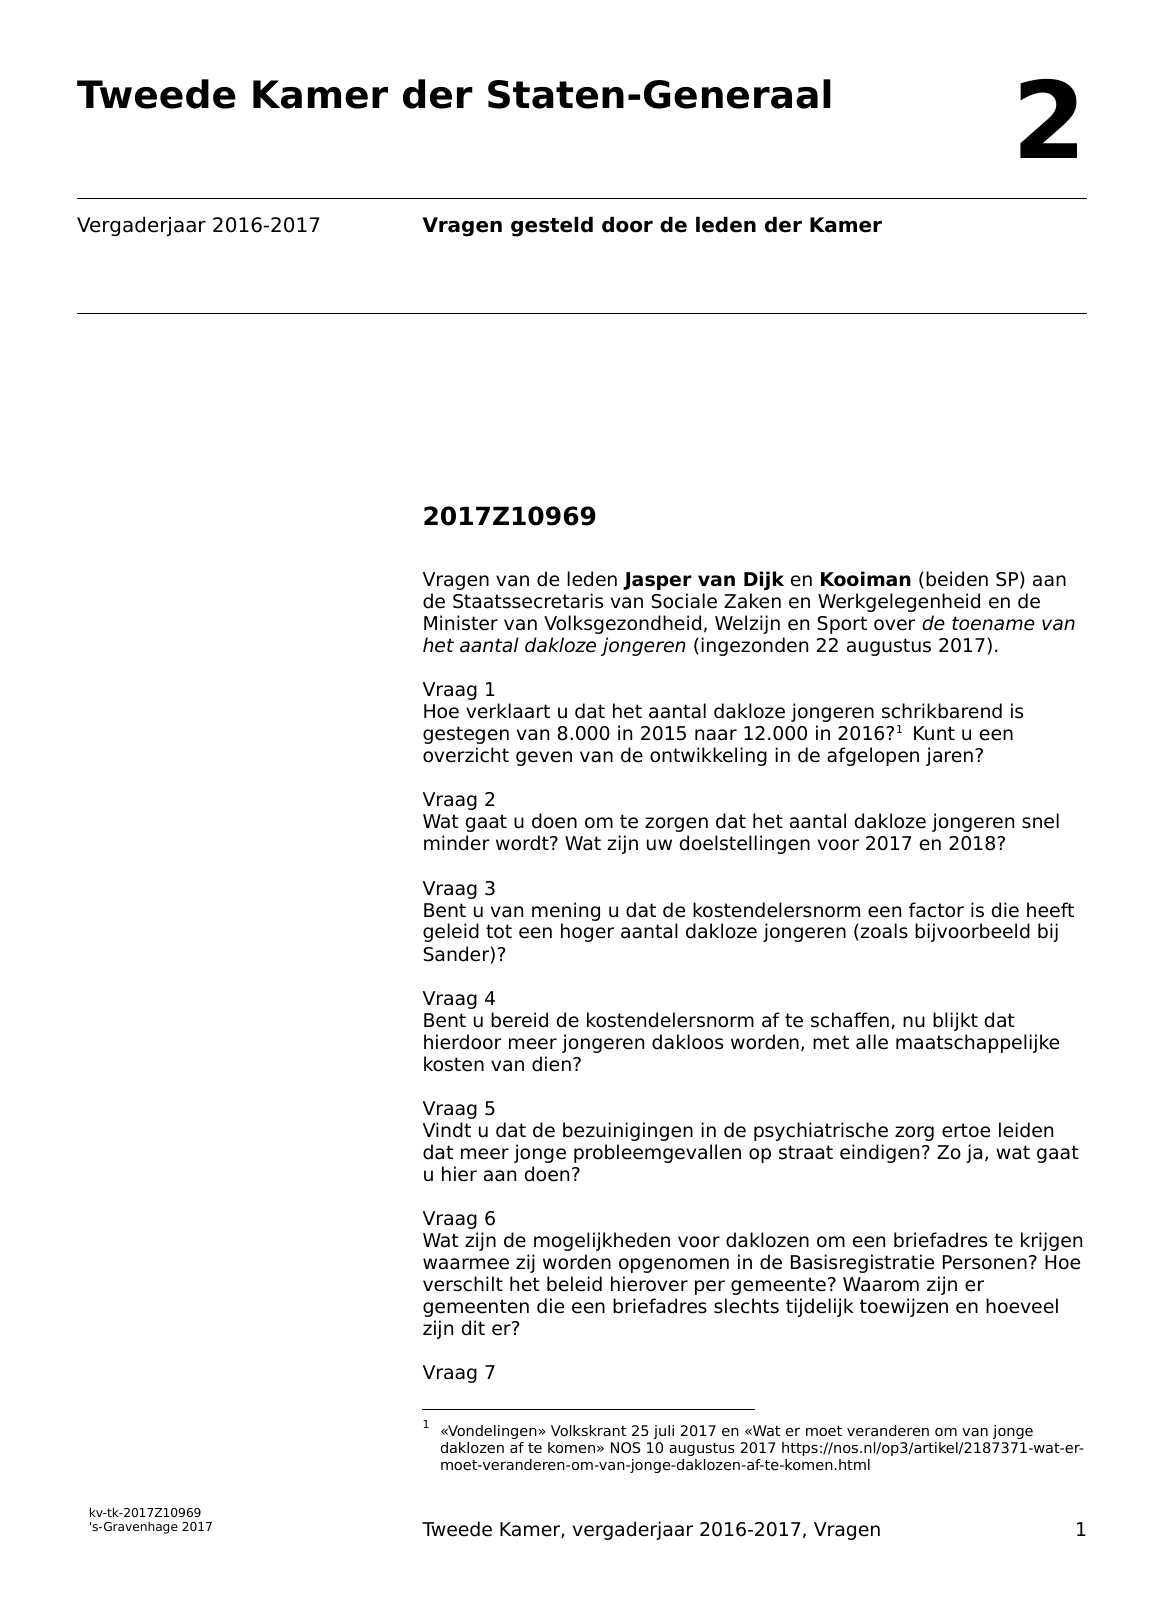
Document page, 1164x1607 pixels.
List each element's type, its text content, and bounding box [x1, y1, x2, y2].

text Vraag 4 [422, 988, 1087, 1009]
text Vragen van de leden Jasper van Dijk en Kooiman (beiden SP) aan de Staatssecretaris van Sociale Zaken en Werkgelegenheid en de Minister van Volksgezondheid, Welzijn en Sport over de toename van het aantal dakloze jongeren (ingezonden 22 augustus 2017). [422, 569, 1087, 657]
table_header Tweede Kamer der Staten-Generaal [77, 59, 886, 198]
text Vraag 5 [422, 1098, 1087, 1120]
text Vraag 1 [422, 679, 1087, 701]
text Wat gaat u doen om te zorgen dat het aantal dakloze jongeren snel minder wordt? Wat zijn uw doelstellingen voor 2017 en 2018? [422, 811, 1087, 855]
table_cell Vergaderjaar 2016-2017 [77, 199, 422, 313]
text Vraag 6 [422, 1208, 1087, 1230]
text kv-tk-2017Z10969 [88, 1506, 323, 1520]
text «Vondelingen» Volkskrant 25 juli 2017 en «Wat er moet veranderen om van jonge daklozen af te komen» NOS 10 augustus 2017 https://nos.nl/op3/artikel/2187371-wat-er-moet-veranderen-om-van-jonge-daklozen-af-te-komen.html [422, 1418, 1087, 1474]
text Vindt u dat de bezuinigingen in de psychiatrische zorg ertoe leiden dat meer jonge probleemgevallen op straat eindigen? Zo ja, wat gaat u hier aan doen? [422, 1120, 1087, 1186]
text Wat zijn de mogelijkheden voor daklozen om een briefadres te krijgen waarmee zij worden opgenomen in de Basisregistratie Personen? Hoe verschilt het beleid hierover per gemeente? Waarom zijn er gemeenten die een briefadres slechts tijdelijk toewijzen en hoeveel zijn dit er? [422, 1230, 1087, 1340]
text Vraag 3 [422, 877, 1087, 899]
text 2017Z10969 [422, 502, 1087, 531]
text Vraag 2 [422, 789, 1087, 811]
text Bent u van mening u dat de kostendelersnorm een factor is die heeft geleid tot een hoger aantal dakloze jongeren (zoals bijvoorbeeld bij Sander)? [422, 899, 1087, 965]
text Hoe verklaart u dat het aantal dakloze jongeren schrikbarend is gestegen van 8.000 in 2015 naar 12.000 in 2016? Kunt u een overzicht geven van de ontwikkeling in de afgelopen jaren? [422, 701, 1087, 767]
table_header 2 [886, 59, 1087, 198]
text Vraag 7 [422, 1362, 1087, 1384]
text Bent u bereid de kostendelersnorm af te schaffen, nu blijkt dat hierdoor meer jongeren dakloos worden, met alle maatschappelijke kosten van dien? [422, 1009, 1087, 1076]
text 's-Gravenhage 2017 [88, 1520, 323, 1534]
table_cell Vragen gesteld door de leden der Kamer [422, 199, 1087, 313]
